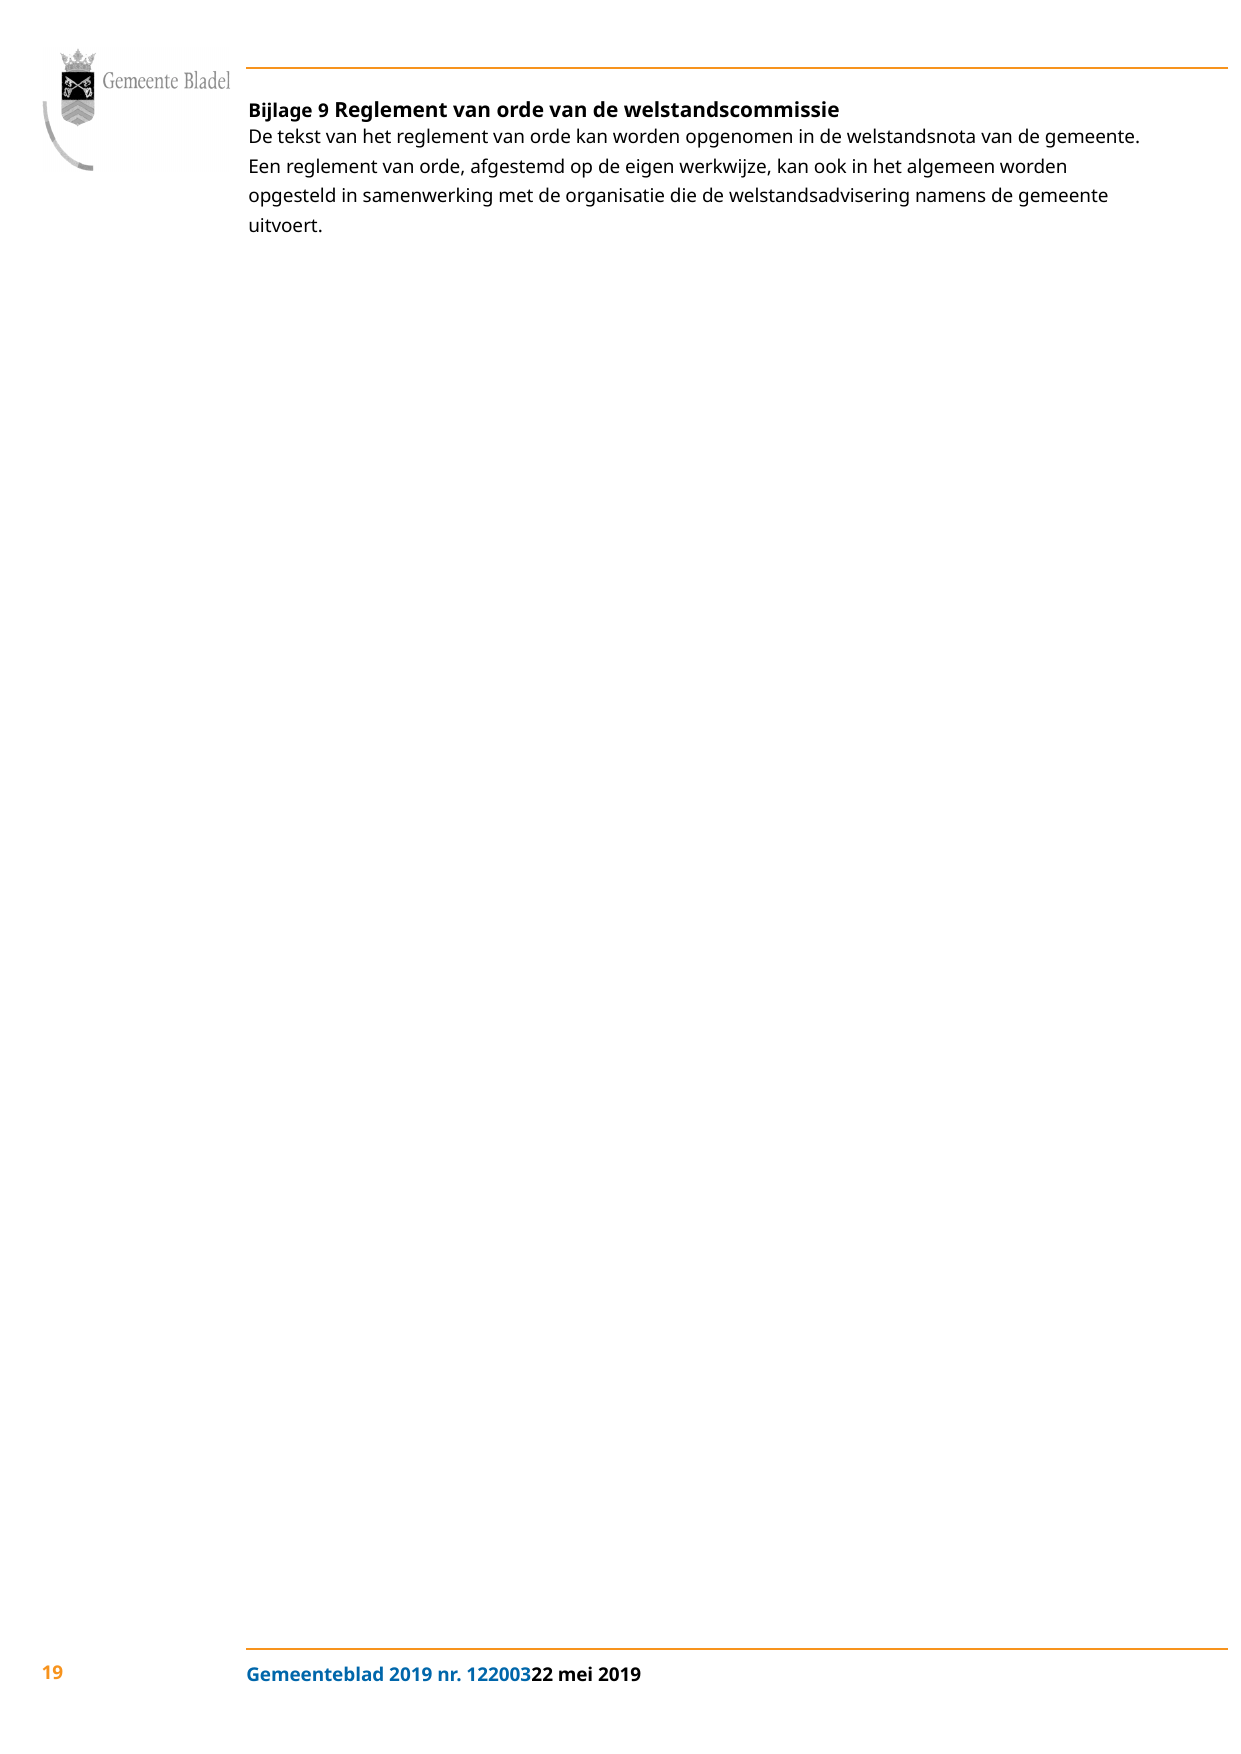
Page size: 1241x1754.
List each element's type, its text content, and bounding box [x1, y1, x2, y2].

text Bijlage 9 Reglement van orde van de welstandscommissie [248, 95, 1152, 123]
picture [41, 47, 231, 172]
text De tekst van het reglement van orde kan worden opgenomen in de welstandsnota van de gemeente. Een reglement van orde, afgestemd op de eigen werkwijze, kan ook in het algemeen worden opgesteld in samenwerking met de organisatie die de welstandsadvisering namens de gemeente uitvoert. [248, 123, 1152, 238]
